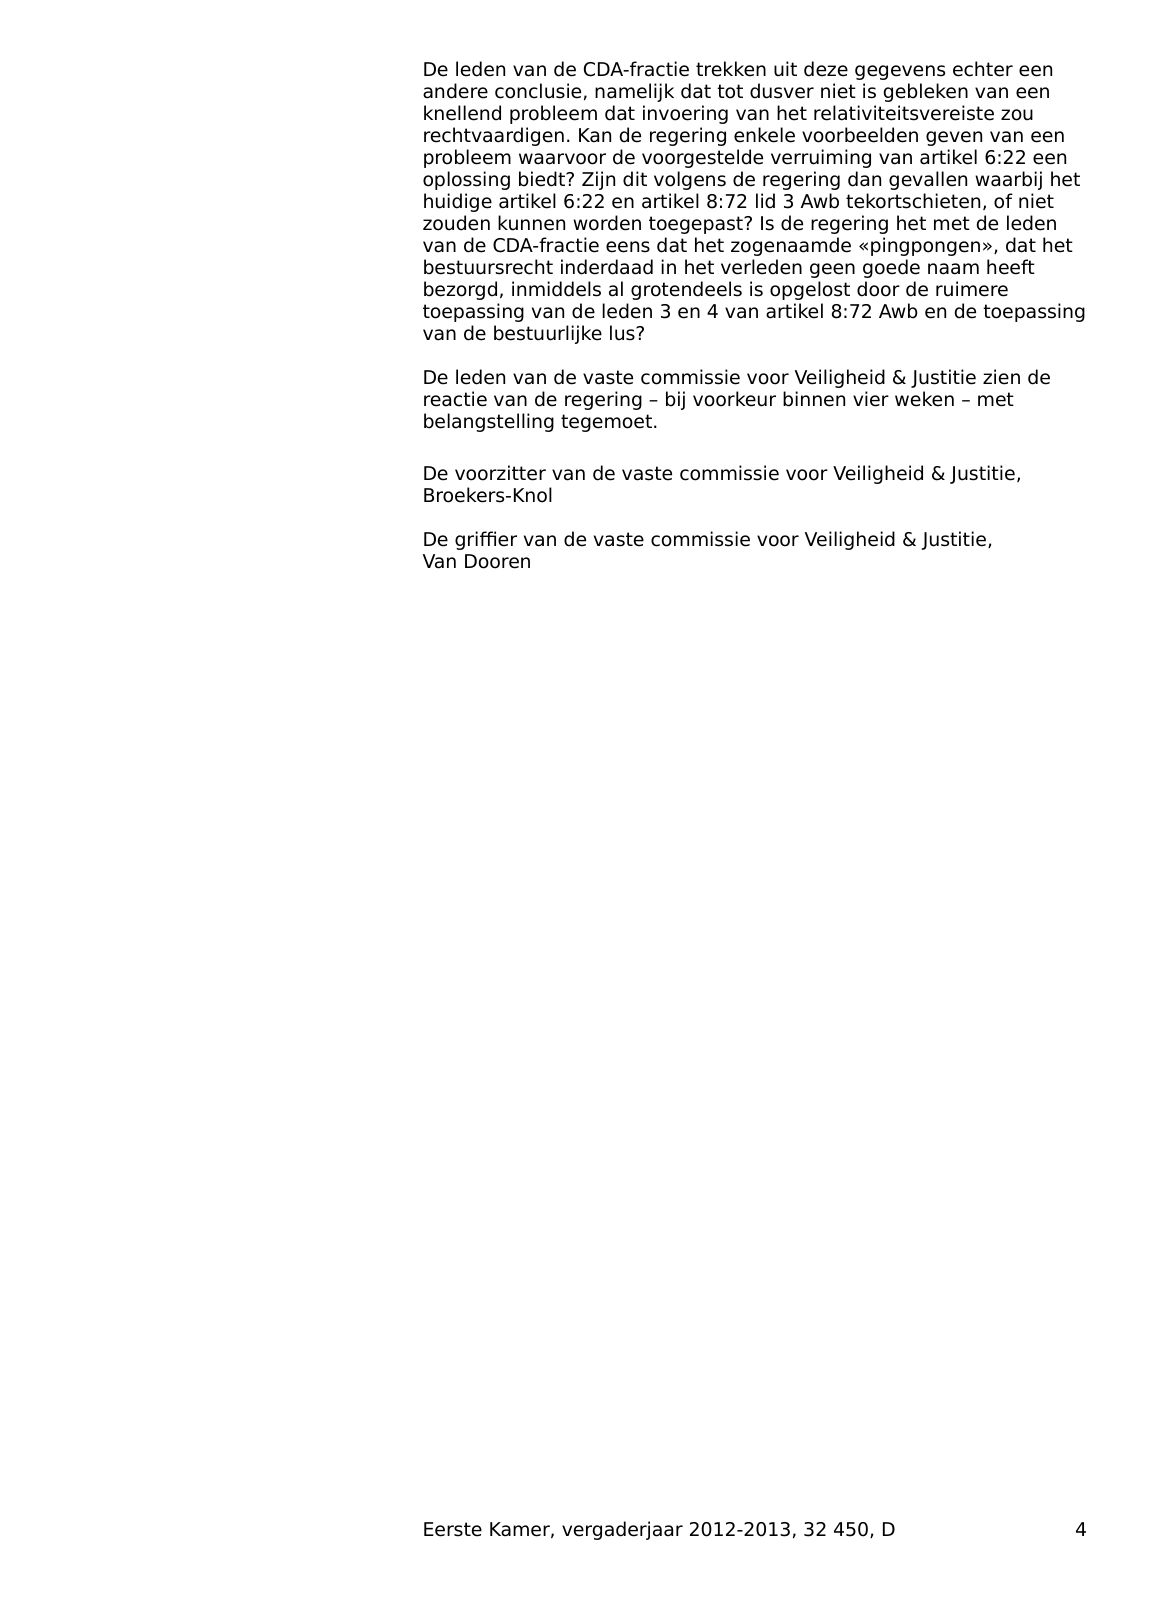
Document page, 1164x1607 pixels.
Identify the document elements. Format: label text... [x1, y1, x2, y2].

text De leden van de vaste commissie voor Veiligheid & Justitie zien de reactie van de regering – bij voorkeur binnen vier weken – met belangstelling tegemoet. [422, 367, 1087, 433]
text De voorzitter van de vaste commissie voor Veiligheid & Justitie, Broekers-Knol [422, 463, 1087, 507]
text De griffier van de vaste commissie voor Veiligheid & Justitie, Van Dooren [422, 529, 1087, 573]
text De leden van de CDA-fractie trekken uit deze gegevens echter een andere conclusie, namelijk dat tot dusver niet is gebleken van een knellend probleem dat invoering van het relativiteitsvereiste zou rechtvaardigen. Kan de regering enkele voorbeelden geven van een probleem waarvoor de voorgestelde verruiming van artikel 6:22 een oplossing biedt? Zijn dit volgens de regering dan gevallen waarbij het huidige artikel 6:22 en artikel 8:72 lid 3 Awb tekortschieten, of niet zouden kunnen worden toegepast? Is de regering het met de leden van de CDA-fractie eens dat het zogenaamde «pingpongen», dat het bestuursrecht inderdaad in het verleden geen goede naam heeft bezorgd, inmiddels al grotendeels is opgelost door de ruimere toepassing van de leden 3 en 4 van artikel 8:72 Awb en de toepassing van de bestuurlijke lus? [422, 59, 1087, 345]
